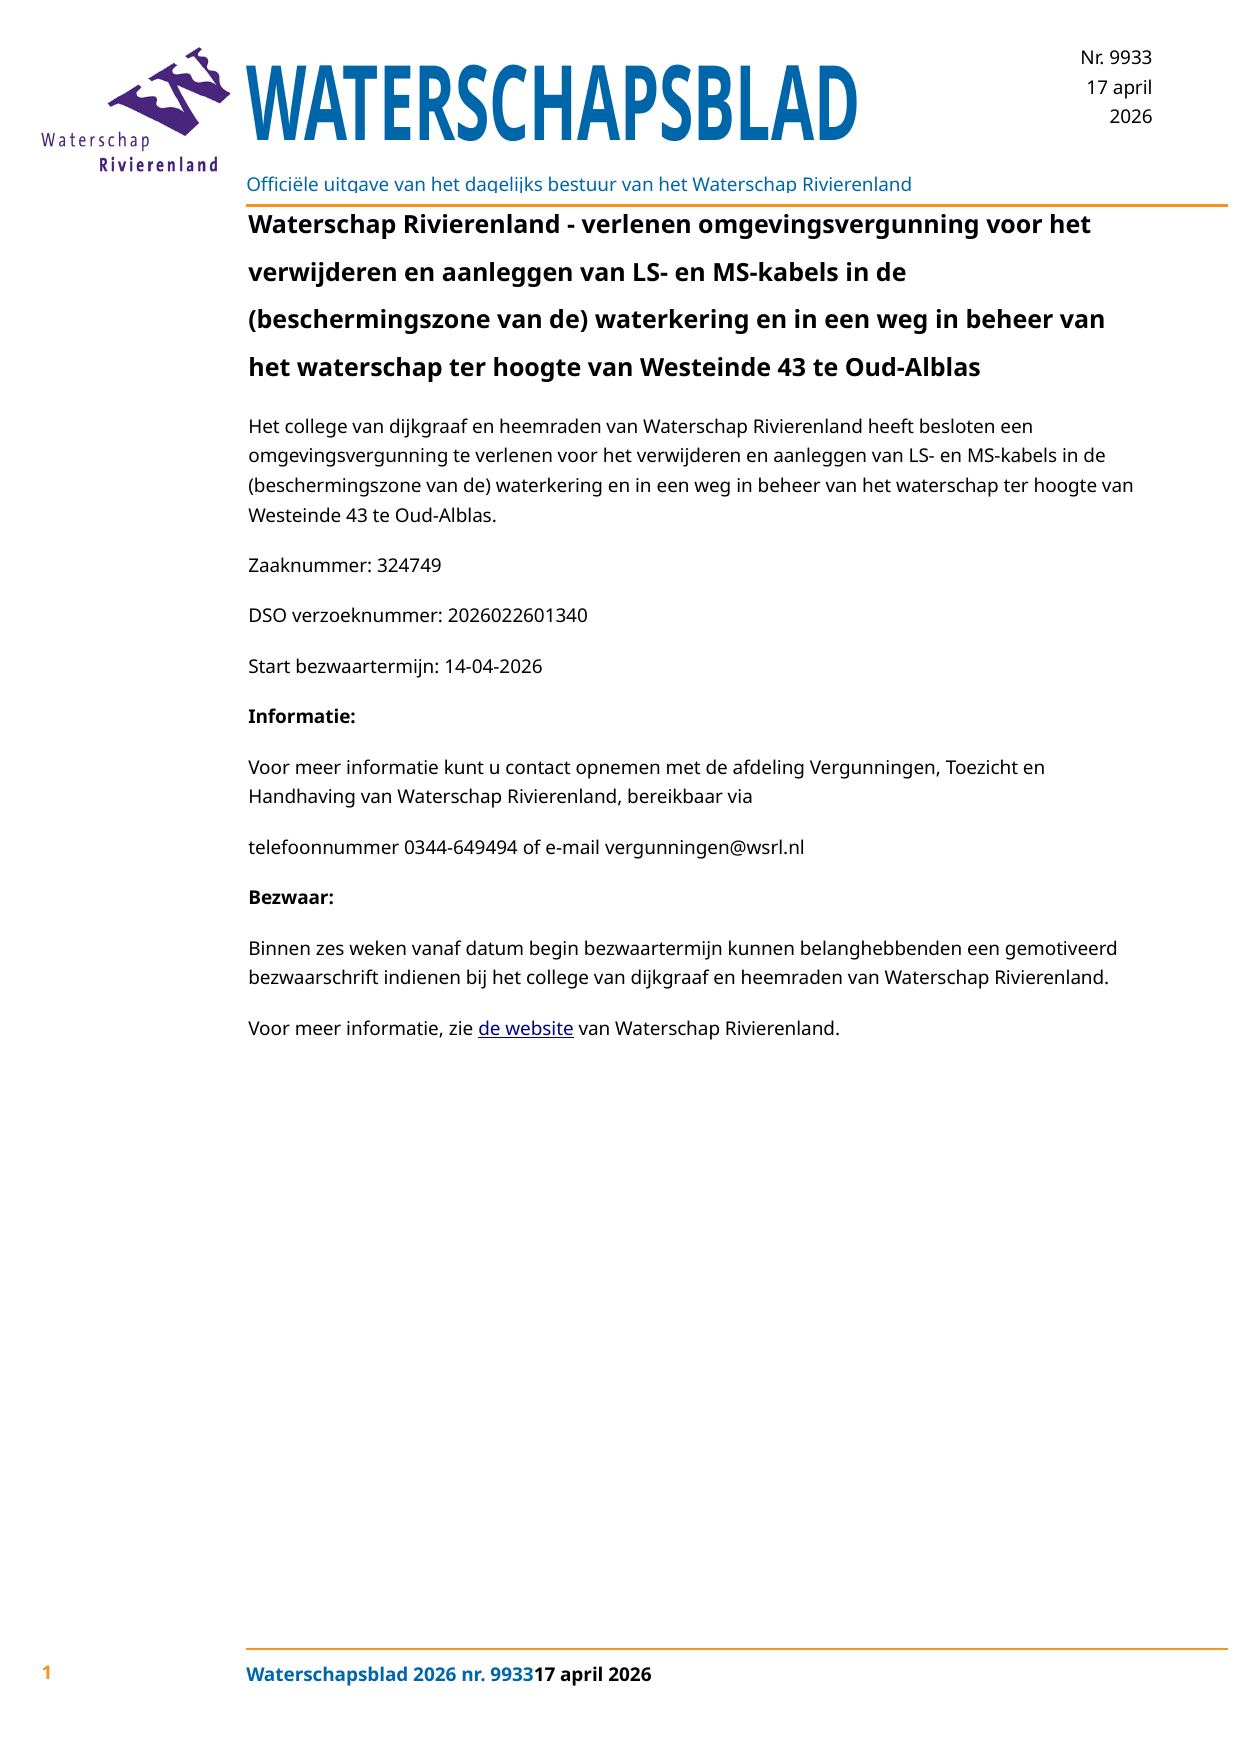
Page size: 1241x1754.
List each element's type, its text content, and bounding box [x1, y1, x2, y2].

text Waterschap Rivierenland - verlenen omgevingsvergunning voor het verwijderen en aanleggen van LS- en MS-kabels in de (beschermingszone van de) waterkering en in een weg in beheer van het waterschap ter hoogte van Westeinde 43 te Oud-Alblas [248, 207, 1152, 384]
text Informatie: [248, 703, 1152, 729]
text telefoonnummer 0344-649494 of e-mail vergunningen@wsrl.nl [248, 834, 1152, 860]
text Zaaknummer: 324749 [248, 552, 1152, 578]
text Het college van dijkgraaf en heemraden van Waterschap Rivierenland heeft besloten een omgevingsvergunning te verlenen voor het verwijderen en aanleggen van LS- en MS-kabels in de (beschermingszone van de) waterkering en in een weg in beheer van het waterschap ter hoogte van Westeinde 43 te Oud-Alblas. [248, 413, 1152, 528]
text Bezwaar: [248, 884, 1152, 910]
picture [41, 47, 231, 172]
text DSO verzoeknummer: 2026022601340 [248, 603, 1152, 628]
text Start bezwaartermijn: 14-04-2026 [248, 653, 1152, 679]
text Voor meer informatie kunt u contact opnemen met de afdeling Vergunningen, Toezicht en Handhaving van Waterschap Rivierenland, bereikbaar via [248, 754, 1152, 809]
text Voor meer informatie, zie de website van Waterschap Rivierenland. [248, 1015, 1152, 1041]
text Binnen zes weken vanaf datum begin bezwaartermijn kunnen belanghebbenden een gemotiveerd bezwaarschrift indienen bij het college van dijkgraaf en heemraden van Waterschap Rivierenland. [248, 935, 1152, 990]
